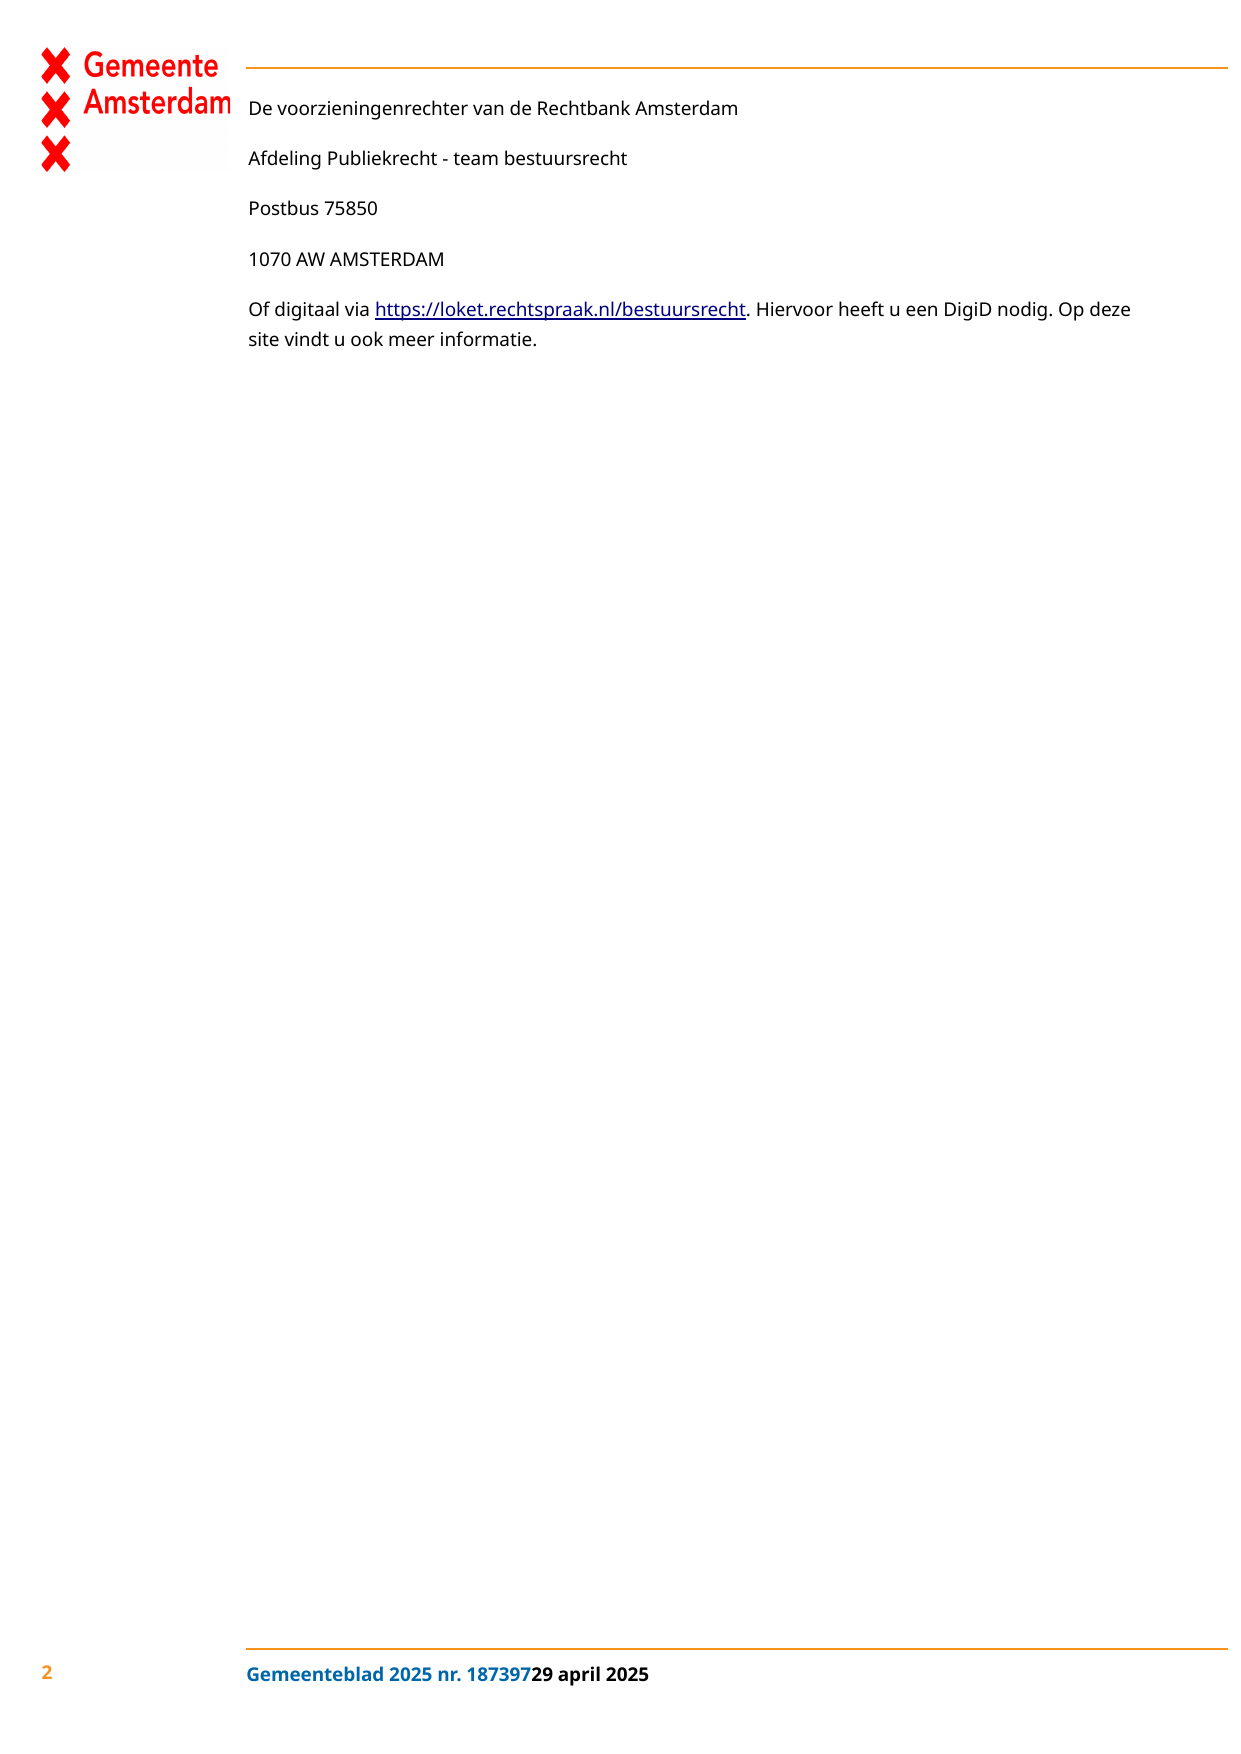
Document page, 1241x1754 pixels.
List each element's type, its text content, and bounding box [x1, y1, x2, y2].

text Postbus 75850 [248, 196, 1152, 221]
text De voorzieningenrechter van de Rechtbank Amsterdam [248, 95, 1152, 121]
text Afdeling Publiekrecht - team bestuursrecht [248, 145, 1152, 171]
picture [41, 47, 231, 172]
text Of digitaal via https://loket.rechtspraak.nl/bestuursrecht. Hiervoor heeft u een DigiD nodig. Op deze site vindt u ook meer informatie. [248, 296, 1152, 352]
text 1070 AW AMSTERDAM [248, 246, 1152, 272]
